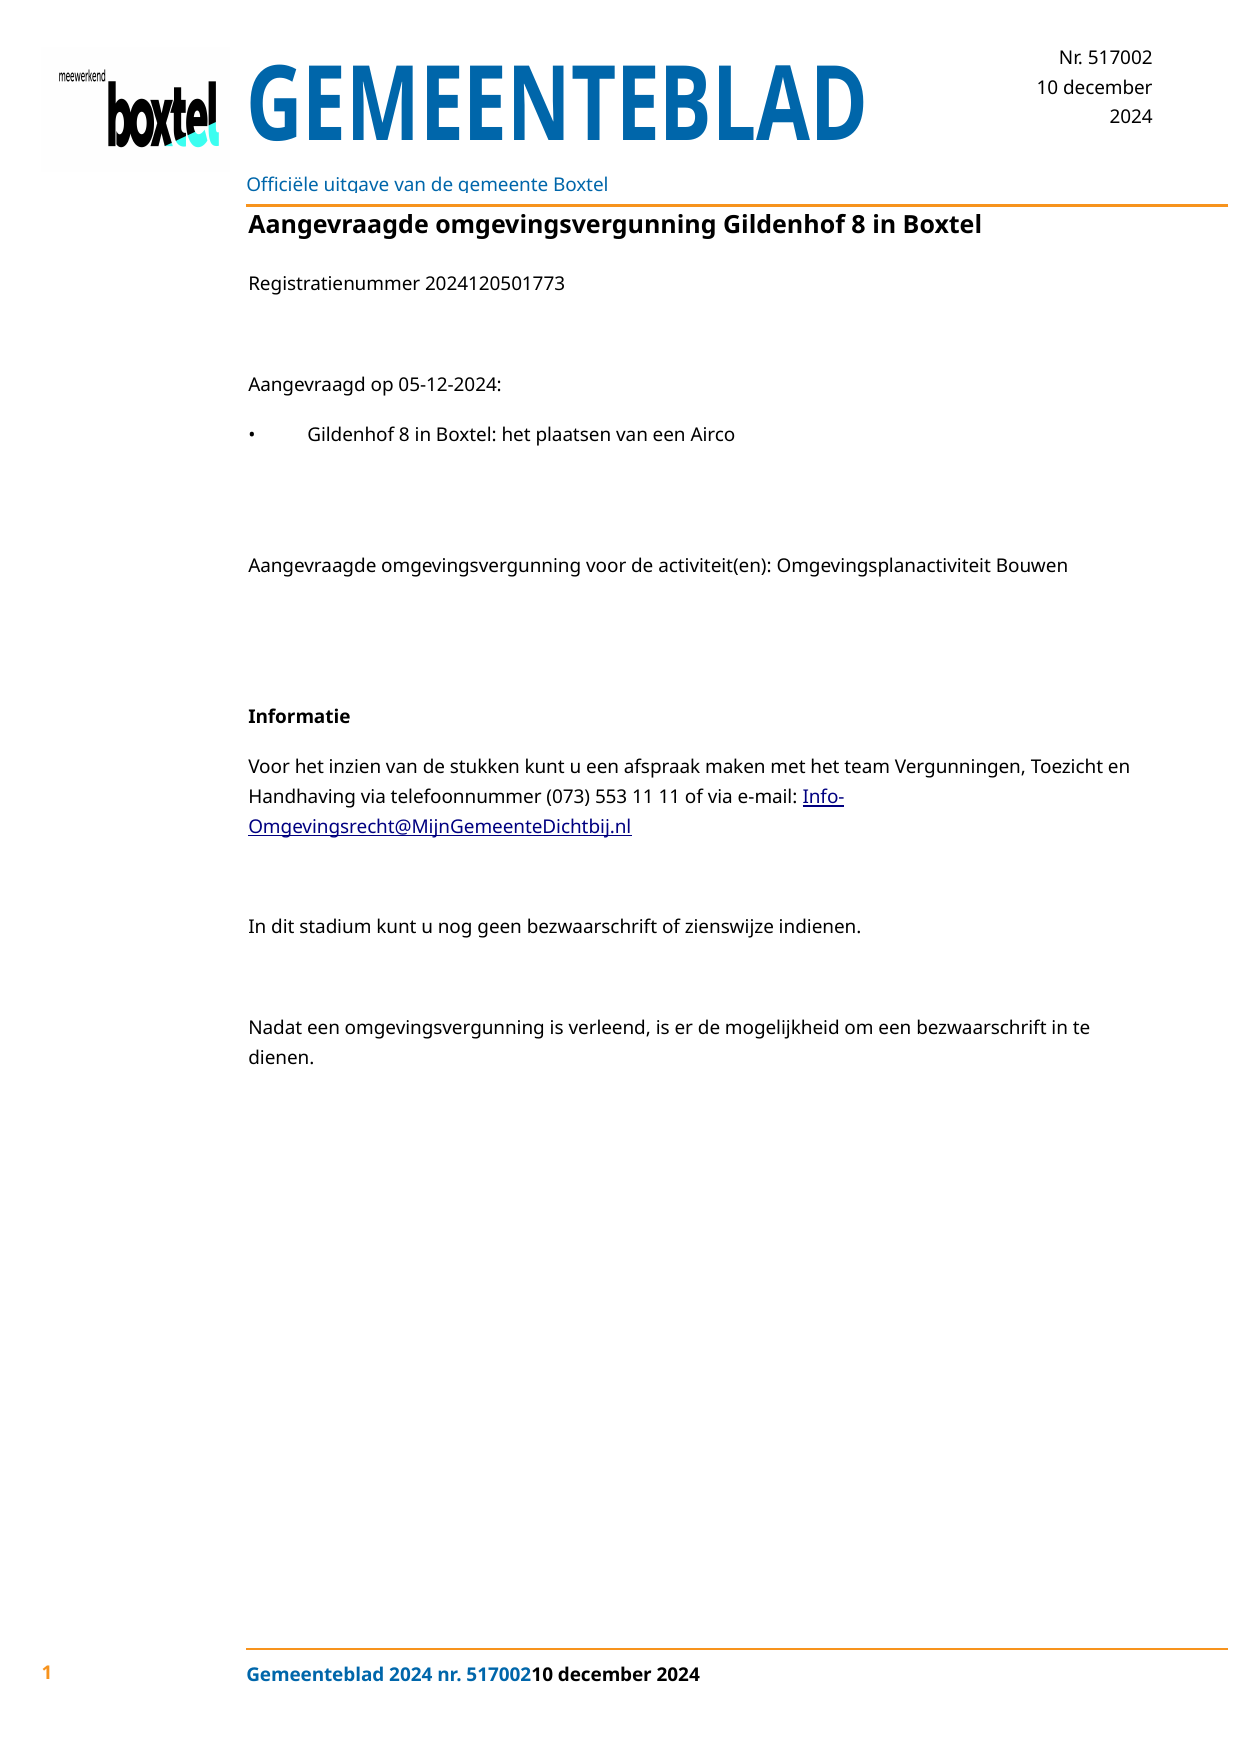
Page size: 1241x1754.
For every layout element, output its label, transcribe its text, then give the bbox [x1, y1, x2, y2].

text Informatie [248, 703, 1152, 729]
text Aangevraagd op 05-12-2024: [248, 371, 1152, 397]
text Nadat een omgevingsvergunning is verleend, is er de mogelijkheid om een bezwaarschrift in te dienen. [248, 1014, 1152, 1070]
text Aangevraagde omgevingsvergunning voor de activiteit(en): Omgevingsplanactiviteit Bouwen [248, 552, 1152, 578]
text Registratienummer 2024120501773 [248, 270, 1152, 296]
picture [41, 47, 231, 172]
text Aangevraagde omgevingsvergunning Gildenhof 8 in Boxtel [248, 207, 1152, 241]
text In dit stadium kunt u nog geen bezwaarschrift of zienswijze indienen. [248, 914, 1152, 939]
list Gildenhof 8 in Boxtel: het plaatsen van een Airco [248, 422, 1152, 447]
text Voor het inzien van de stukken kunt u een afspraak maken met het team Vergunningen, Toezicht en Handhaving via telefoonnummer (073) 553 11 11 of via e-mail: Info-Omgevingsrecht@MijnGemeenteDichtbij.nl [248, 754, 1152, 838]
